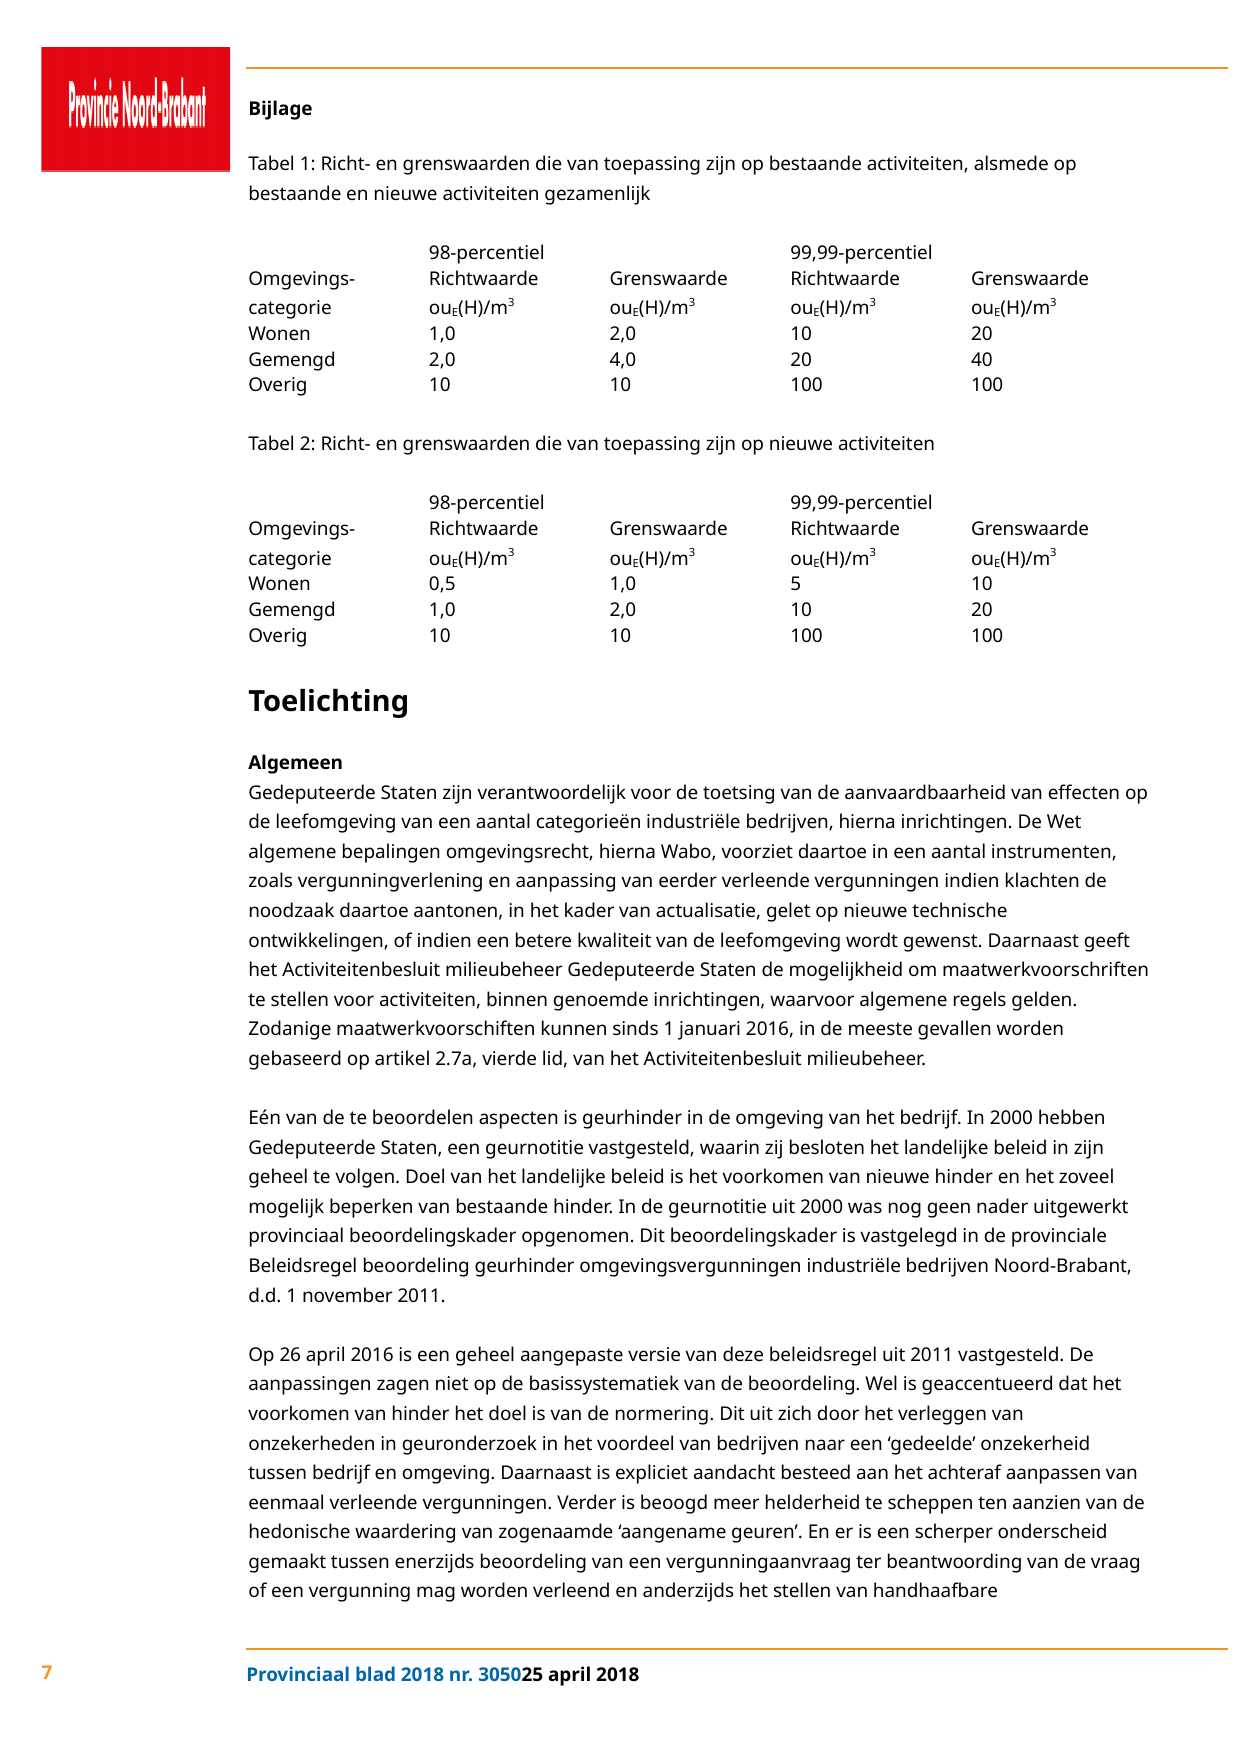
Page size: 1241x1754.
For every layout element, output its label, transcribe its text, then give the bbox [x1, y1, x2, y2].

table_cell Omgevings- categorie [248, 265, 429, 320]
table_cell 1,0 [609, 570, 790, 596]
table_cell 10 [609, 622, 790, 648]
table_header 99,99-percentiel [790, 239, 1152, 265]
table_cell 1,0 [429, 596, 609, 622]
table_cell Gemengd [248, 346, 429, 372]
table_cell 10 [429, 372, 609, 397]
table_cell Wonen [248, 570, 429, 596]
table_header [248, 489, 429, 515]
table_cell 20 [971, 320, 1152, 346]
table_cell 20 [971, 596, 1152, 622]
text Op 26 april 2016 is een geheel aangepaste versie van deze beleidsregel uit 2011 vastgesteld. De aanpassingen zagen niet op de basissystematiek van de beoordeling. Wel is geaccentueerd dat het voorkomen van hinder het doel is van de normering. Dit uit zich door het verleggen van onzekerheden in geuronderzoek in het voordeel van bedrijven naar een ‘gedeelde’ onzekerheid tussen bedrijf en omgeving. Daarnaast is expliciet aandacht besteed aan het achteraf aanpassen van eenmaal verleende vergunningen. Verder is beoogd meer helderheid te scheppen ten aanzien van de hedonische waardering van zogenaamde ‘aangename geuren’. En er is een scherper onderscheid gemaakt tussen enerzijds beoordeling van een vergunningaanvraag ter beantwoording van de vraag of een vergunning mag worden verleend en anderzijds het stellen van handhaafbare [248, 1341, 1152, 1603]
picture [41, 47, 231, 172]
table_cell 5 [790, 570, 971, 596]
text Algemeen [248, 749, 1152, 775]
table_header 98-percentiel [429, 489, 790, 515]
text Tabel 1: Richt- en grenswaarden die van toepassing zijn op bestaande activiteiten, alsmede op bestaande en nieuwe activiteiten gezamenlijk [248, 150, 1152, 206]
table_cell 10 [971, 570, 1152, 596]
table_cell Richtwaarde ouE(H)/m3 [790, 515, 971, 570]
table_cell 20 [790, 346, 971, 372]
table_cell Wonen [248, 320, 429, 346]
table_header 98-percentiel [429, 239, 790, 265]
text Toelichting [248, 680, 1152, 720]
table_cell 10 [609, 372, 790, 397]
table_cell 10 [790, 596, 971, 622]
table_cell 1,0 [429, 320, 609, 346]
table_cell Richtwaarde ouE(H)/m3 [790, 265, 971, 320]
table_cell Gemengd [248, 596, 429, 622]
text Tabel 2: Richt- en grenswaarden die van toepassing zijn op nieuwe activiteiten [248, 430, 1152, 456]
table_cell 0,5 [429, 570, 609, 596]
text Bijlage [248, 95, 1152, 121]
table_cell 2,0 [429, 346, 609, 372]
table_cell 100 [790, 372, 971, 397]
table_cell 10 [429, 622, 609, 648]
text Gedeputeerde Staten zijn verantwoordelijk voor de toetsing van de aanvaardbaarheid van effecten op de leefomgeving van een aantal categorieën industriële bedrijven, hierna inrichtingen. De Wet algemene bepalingen omgevingsrecht, hierna Wabo, voorziet daartoe in een aantal instrumenten, zoals vergunningverlening en aanpassing van eerder verleende vergunningen indien klachten de noodzaak daartoe aantonen, in het kader van actualisatie, gelet op nieuwe technische ontwikkelingen, of indien een betere kwaliteit van de leefomgeving wordt gewenst. Daarnaast geeft het Activiteitenbesluit milieubeheer Gedeputeerde Staten de mogelijkheid om maatwerkvoorschriften te stellen voor activiteiten, binnen genoemde inrichtingen, waarvoor algemene regels gelden. Zodanige maatwerkvoorschiften kunnen sinds 1 januari 2016, in de meeste gevallen worden gebaseerd op artikel 2.7a, vierde lid, van het Activiteitenbesluit milieubeheer. [248, 779, 1152, 1071]
table_cell 2,0 [609, 596, 790, 622]
table_cell 4,0 [609, 346, 790, 372]
table_cell Omgevings- categorie [248, 515, 429, 570]
table_cell 100 [971, 622, 1152, 648]
table_cell Grenswaarde ouE(H)/m3 [971, 265, 1152, 320]
table_cell 10 [790, 320, 971, 346]
table_cell 100 [971, 372, 1152, 397]
table_header 99,99-percentiel [790, 489, 1152, 515]
table_cell 2,0 [609, 320, 790, 346]
table_cell Overig [248, 372, 429, 397]
text Eén van de te beoordelen aspecten is geurhinder in de omgeving van het bedrijf. In 2000 hebben Gedeputeerde Staten, een geurnotitie vastgesteld, waarin zij besloten het landelijke beleid in zijn geheel te volgen. Doel van het landelijke beleid is het voorkomen van nieuwe hinder en het zoveel mogelijk beperken van bestaande hinder. In de geurnotitie uit 2000 was nog geen nader uitgewerkt provinciaal beoordelingskader opgenomen. Dit beoordelingskader is vastgelegd in de provinciale Beleidsregel beoordeling geurhinder omgevingsvergunningen industriële bedrijven Noord-Brabant, d.d. 1 november 2011. [248, 1104, 1152, 1307]
table_cell Grenswaarde ouE(H)/m3 [609, 515, 790, 570]
table_cell Overig [248, 622, 429, 648]
table_cell Grenswaarde ouE(H)/m3 [971, 515, 1152, 570]
table_cell Richtwaarde ouE(H)/m3 [429, 265, 609, 320]
table_cell Richtwaarde ouE(H)/m3 [429, 515, 609, 570]
table_cell 40 [971, 346, 1152, 372]
table_header [248, 239, 429, 265]
table_cell 100 [790, 622, 971, 648]
table_cell Grenswaarde ouE(H)/m3 [609, 265, 790, 320]
